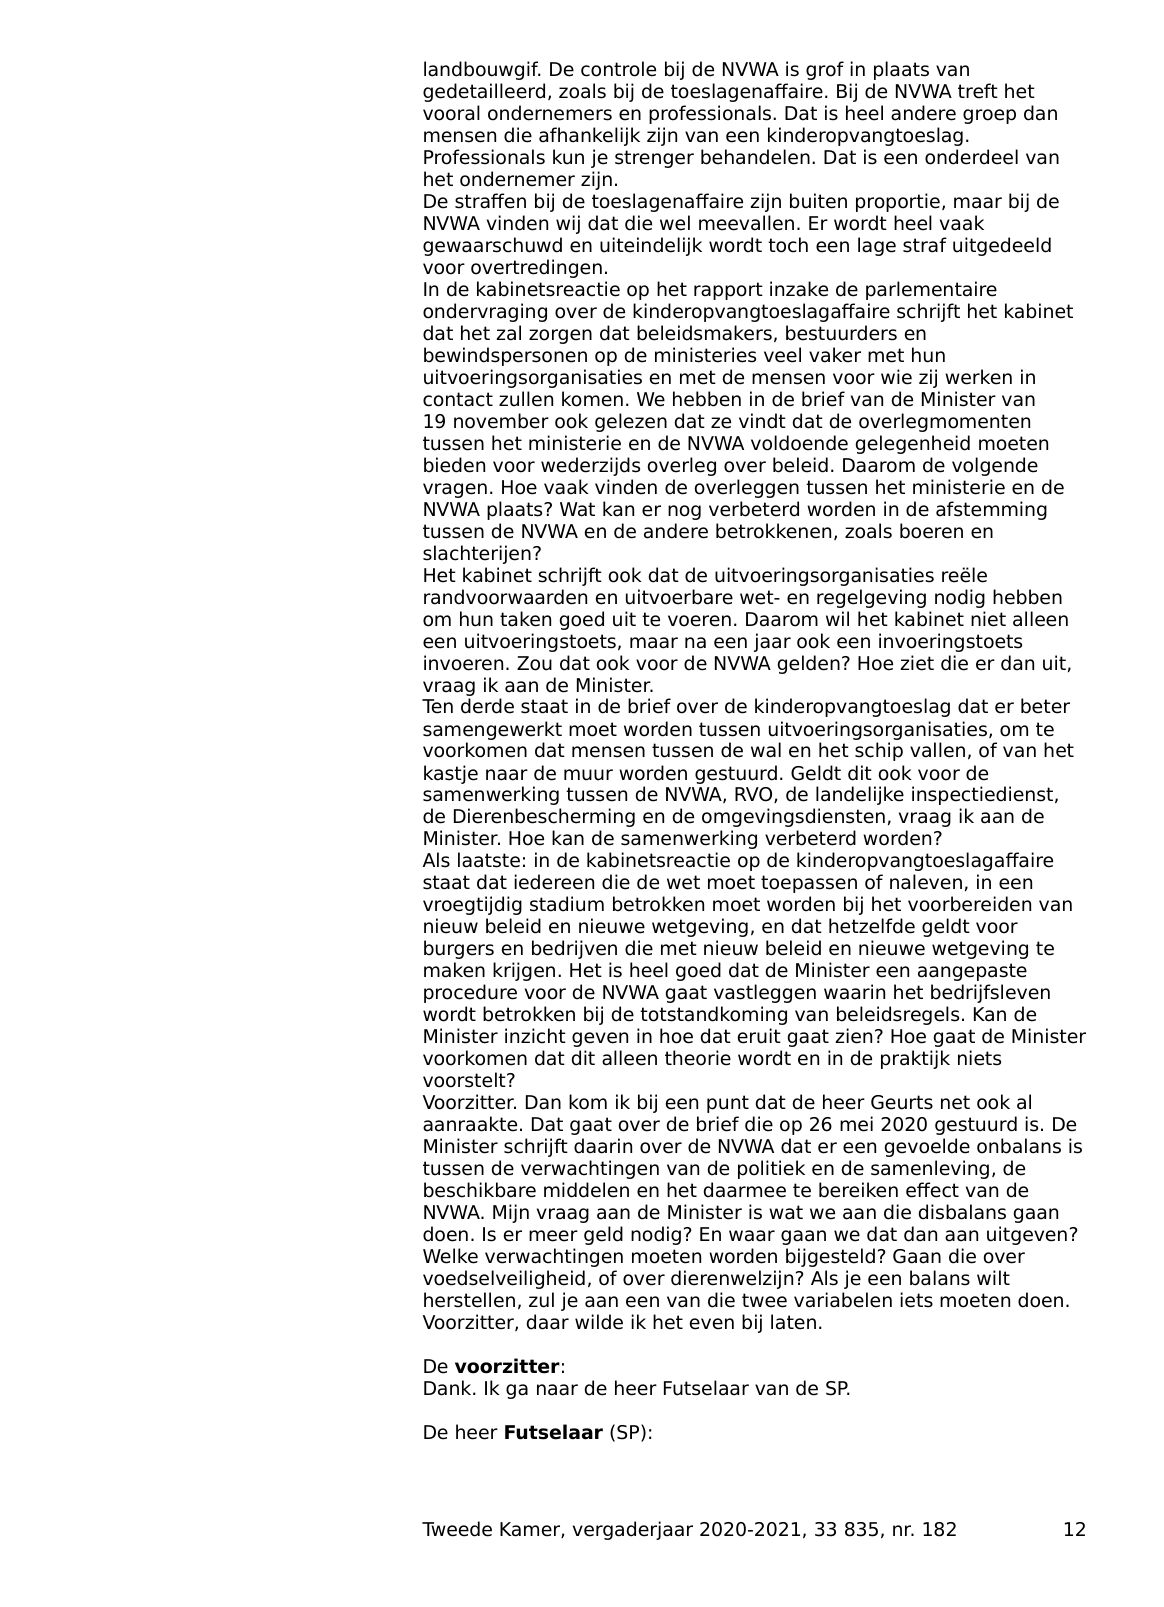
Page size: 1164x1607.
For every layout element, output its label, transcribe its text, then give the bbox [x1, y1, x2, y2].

text De heer Futselaar (SP): [422, 1422, 1087, 1444]
text Ten derde staat in de brief over de kinderopvangtoeslag dat er beter samengewerkt moet worden tussen uitvoeringsorganisaties, om te voorkomen dat mensen tussen de wal en het schip vallen, of van het kastje naar de muur worden gestuurd. Geldt dit ook voor de samenwerking tussen de NVWA, RVO, de landelijke inspectiedienst, de Dierenbescherming en de omgevingsdiensten, vraag ik aan de Minister. Hoe kan de samenwerking verbeterd worden? [422, 696, 1087, 850]
text Het kabinet schrijft ook dat de uitvoeringsorganisaties reële randvoorwaarden en uitvoerbare wet- en regelgeving nodig hebben om hun taken goed uit te voeren. Daarom wil het kabinet niet alleen een uitvoeringstoets, maar na een jaar ook een invoeringstoets invoeren. Zou dat ook voor de NVWA gelden? Hoe ziet die er dan uit, vraag ik aan de Minister. [422, 564, 1087, 696]
text landbouwgif. De controle bij de NVWA is grof in plaats van gedetailleerd, zoals bij de toeslagenaffaire. Bij de NVWA treft het vooral ondernemers en professionals. Dat is heel andere groep dan mensen die afhankelijk zijn van een kinderopvangtoeslag. Professionals kun je strenger behandelen. Dat is een onderdeel van het ondernemer zijn. [422, 59, 1087, 191]
text De straffen bij de toeslagenaffaire zijn buiten proportie, maar bij de NVWA vinden wij dat die wel meevallen. Er wordt heel vaak gewaarschuwd en uiteindelijk wordt toch een lage straf uitgedeeld voor overtredingen. [422, 191, 1087, 279]
text De voorzitter: [422, 1356, 1087, 1378]
text Voorzitter, daar wilde ik het even bij laten. [422, 1312, 1087, 1334]
text Als laatste: in de kabinetsreactie op de kinderopvangtoeslagaffaire staat dat iedereen die de wet moet toepassen of naleven, in een vroegtijdig stadium betrokken moet worden bij het voorbereiden van nieuw beleid en nieuwe wetgeving, en dat hetzelfde geldt voor burgers en bedrijven die met nieuw beleid en nieuwe wetgeving te maken krijgen. Het is heel goed dat de Minister een aangepaste procedure voor de NVWA gaat vastleggen waarin het bedrijfsleven wordt betrokken bij de totstandkoming van beleidsregels. Kan de Minister inzicht geven in hoe dat eruit gaat zien? Hoe gaat de Minister voorkomen dat dit alleen theorie wordt en in de praktijk niets voorstelt? [422, 850, 1087, 1092]
text Voorzitter. Dan kom ik bij een punt dat de heer Geurts net ook al aanraakte. Dat gaat over de brief die op 26 mei 2020 gestuurd is. De Minister schrijft daarin over de NVWA dat er een gevoelde onbalans is tussen de verwachtingen van de politiek en de samenleving, de beschikbare middelen en het daarmee te bereiken effect van de NVWA. Mijn vraag aan de Minister is wat we aan die disbalans gaan doen. Is er meer geld nodig? En waar gaan we dat dan aan uitgeven? Welke verwachtingen moeten worden bijgesteld? Gaan die over voedselveiligheid, of over dierenwelzijn? Als je een balans wilt herstellen, zul je aan een van die twee variabelen iets moeten doen. [422, 1092, 1087, 1312]
text In de kabinetsreactie op het rapport inzake de parlementaire ondervraging over de kinderopvangtoeslagaffaire schrijft het kabinet dat het zal zorgen dat beleidsmakers, bestuurders en bewindspersonen op de ministeries veel vaker met hun uitvoeringsorganisaties en met de mensen voor wie zij werken in contact zullen komen. We hebben in de brief van de Minister van 19 november ook gelezen dat ze vindt dat de overlegmomenten tussen het ministerie en de NVWA voldoende gelegenheid moeten bieden voor wederzijds overleg over beleid. Daarom de volgende vragen. Hoe vaak vinden de overleggen tussen het ministerie en de NVWA plaats? Wat kan er nog verbeterd worden in de afstemming tussen de NVWA en de andere betrokkenen, zoals boeren en slachterijen? [422, 279, 1087, 564]
text Dank. Ik ga naar de heer Futselaar van de SP. [422, 1378, 1087, 1400]
